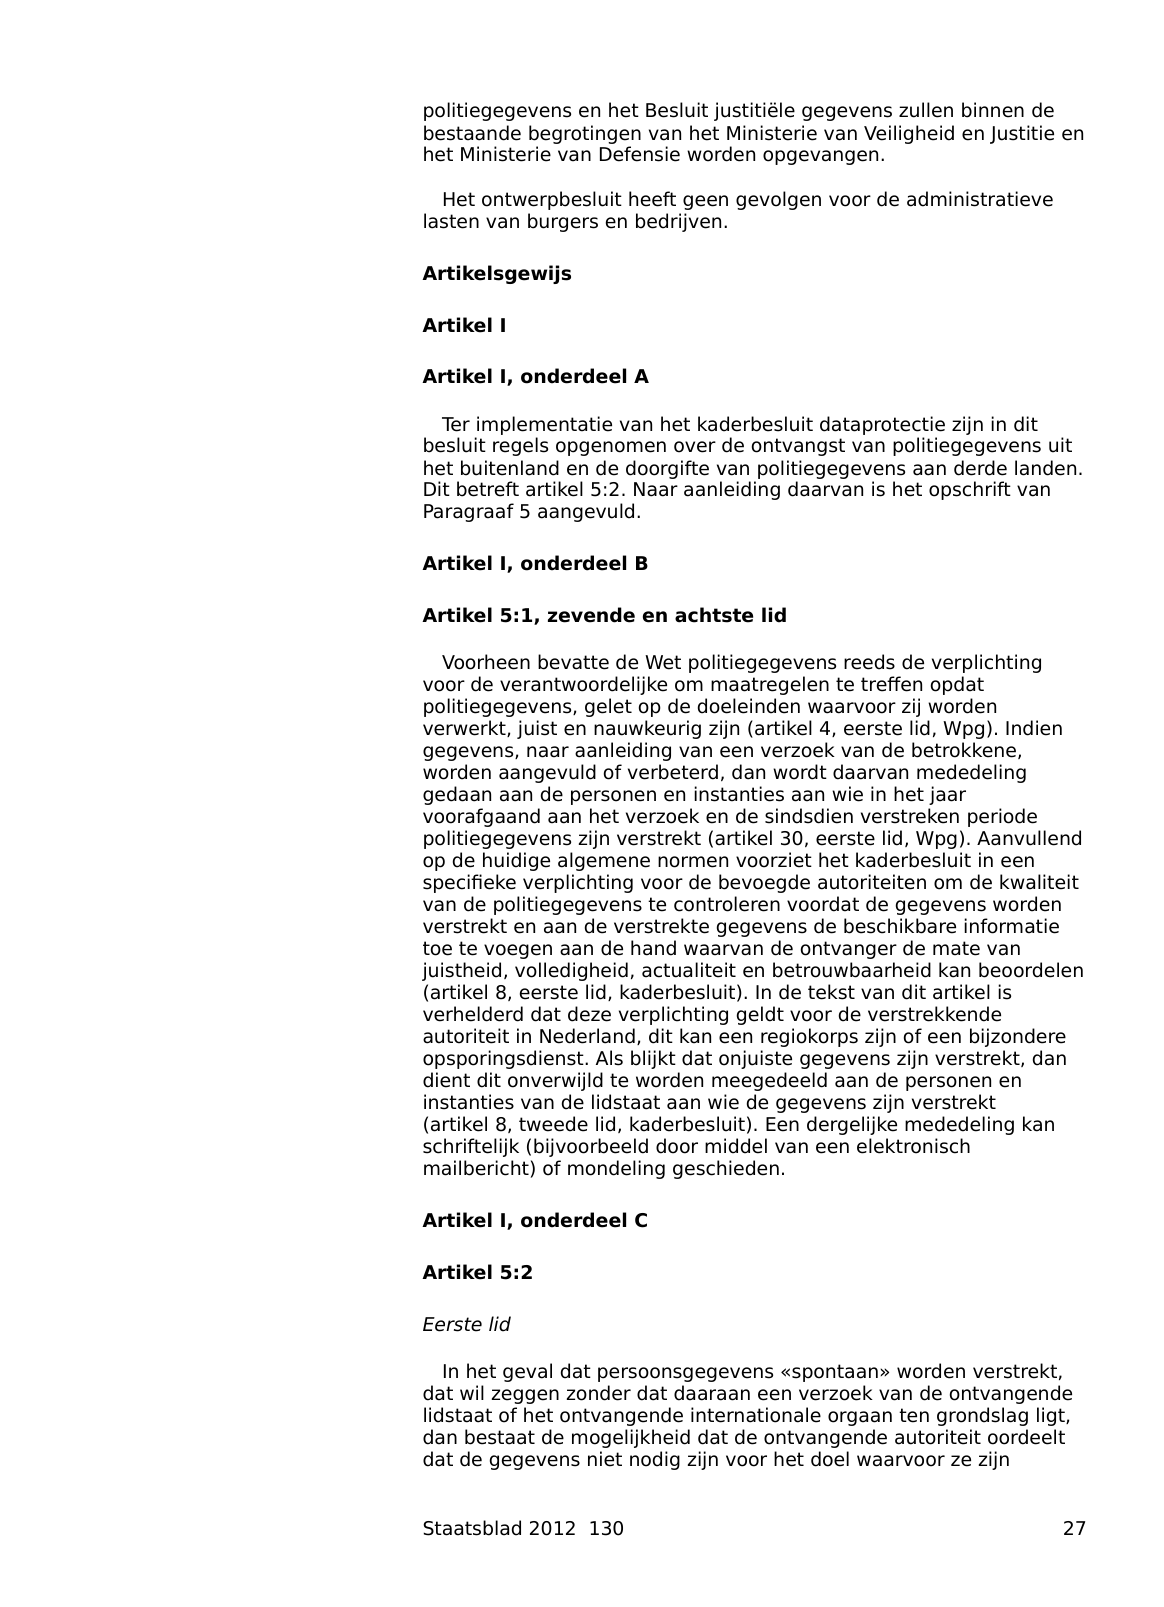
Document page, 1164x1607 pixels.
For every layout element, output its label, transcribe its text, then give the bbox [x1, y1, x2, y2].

text politiegegevens en het Besluit justitiële gegevens zullen binnen de bestaande begrotingen van het Ministerie van Veiligheid en Justitie en het Ministerie van Defensie worden opgevangen. [422, 100, 1087, 166]
subtitle Eerste lid [422, 1314, 1087, 1336]
subtitle Artikel I, onderdeel C [422, 1210, 1087, 1232]
text Voorheen bevatte de Wet politiegegevens reeds de verplichting voor de verantwoordelijke om maatregelen te treffen opdat politiegegevens, gelet op de doeleinden waarvoor zij worden verwerkt, juist en nauwkeurig zijn (artikel 4, eerste lid, Wpg). Indien gegevens, naar aanleiding van een verzoek van de betrokkene, worden aangevuld of verbeterd, dan wordt daarvan mededeling gedaan aan de personen en instanties aan wie in het jaar voorafgaand aan het verzoek en de sindsdien verstreken periode politiegegevens zijn verstrekt (artikel 30, eerste lid, Wpg). Aanvullend op de huidige algemene normen voorziet het kaderbesluit in een specifieke verplichting voor de bevoegde autoriteiten om de kwaliteit van de politiegegevens te controleren voordat de gegevens worden verstrekt en aan de verstrekte gegevens de beschikbare informatie toe te voegen aan de hand waarvan de ontvanger de mate van juistheid, volledigheid, actualiteit en betrouwbaarheid kan beoordelen (artikel 8, eerste lid, kaderbesluit). In de tekst van dit artikel is verhelderd dat deze verplichting geldt voor de verstrekkende autoriteit in Nederland, dit kan een regiokorps zijn of een bijzondere opsporingsdienst. Als blijkt dat onjuiste gegevens zijn verstrekt, dan dient dit onverwijld te worden meegedeeld aan de personen en instanties van de lidstaat aan wie de gegevens zijn verstrekt (artikel 8, tweede lid, kaderbesluit). Een dergelijke mededeling kan schriftelijk (bijvoorbeeld door middel van een elektronisch mailbericht) of mondeling geschieden. [422, 652, 1087, 1180]
subtitle Artikelsgewijs [422, 262, 1087, 284]
text In het geval dat persoonsgegevens «spontaan» worden verstrekt, dat wil zeggen zonder dat daaraan een verzoek van de ontvangende lidstaat of het ontvangende internationale orgaan ten grondslag ligt, dan bestaat de mogelijkheid dat de ontvangende autoriteit oordeelt dat de gegevens niet nodig zijn voor het doel waarvoor ze zijn [422, 1361, 1087, 1471]
text Ter implementatie van het kaderbesluit dataprotectie zijn in dit besluit regels opgenomen over de ontvangst van politiegegevens uit het buitenland en de doorgifte van politiegegevens aan derde landen. Dit betreft artikel 5:2. Naar aanleiding daarvan is het opschrift van Paragraaf 5 aangevuld. [422, 413, 1087, 523]
text Het ontwerpbesluit heeft geen gevolgen voor de administratieve lasten van burgers en bedrijven. [422, 188, 1087, 232]
subtitle Artikel 5:2 [422, 1262, 1087, 1284]
subtitle Artikel 5:1, zevende en achtste lid [422, 605, 1087, 627]
subtitle Artikel I, onderdeel A [422, 366, 1087, 388]
subtitle Artikel I [422, 314, 1087, 336]
subtitle Artikel I, onderdeel B [422, 553, 1087, 575]
